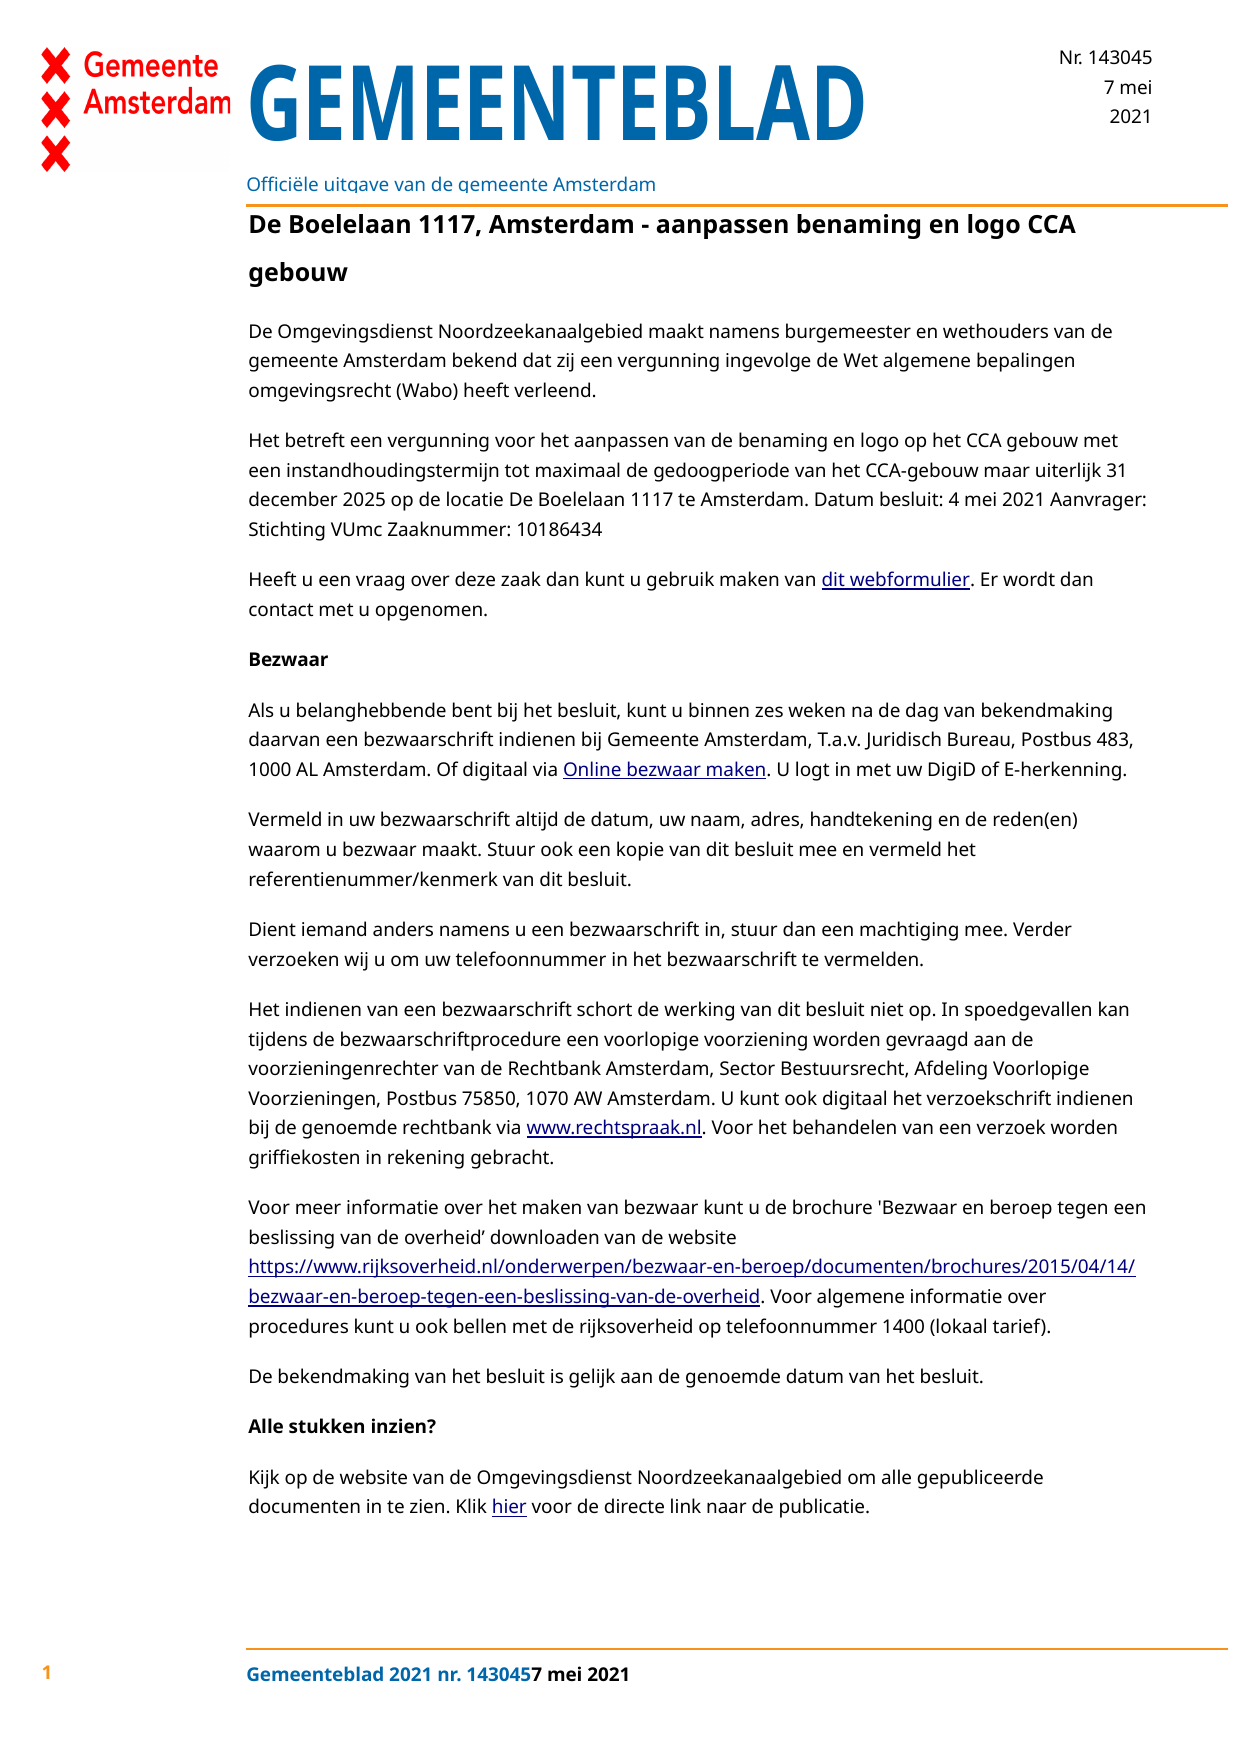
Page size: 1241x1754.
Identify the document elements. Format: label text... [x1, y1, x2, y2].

text Voor meer informatie over het maken van bezwaar kunt u de brochure 'Bezwaar en beroep tegen een beslissing van de overheid’ downloaden van de website https://www.rijksoverheid.nl/onderwerpen/bezwaar-en-beroep/documenten/brochures/2015/04/14/bezwaar-en-beroep-tegen-een-beslissing-van-de-overheid. Voor algemene informatie over procedures kunt u ook bellen met de rijksoverheid op telefoonnummer 1400 (lokaal tarief). [248, 1194, 1152, 1339]
text Het indienen van een bezwaarschrift schort de werking van dit besluit niet op. In spoedgevallen kan tijdens de bezwaarschriftprocedure een voorlopige voorziening worden gevraagd aan de voorzieningenrechter van de Rechtbank Amsterdam, Sector Bestuursrecht, Afdeling Voorlopige Voorzieningen, Postbus 75850, 1070 AW Amsterdam. U kunt ook digitaal het verzoekschrift indienen bij de genoemde rechtbank via www.rechtspraak.nl. Voor het behandelen van een verzoek worden griffiekosten in rekening gebracht. [248, 996, 1152, 1170]
text Bezwaar [248, 647, 1152, 672]
text De Omgevingsdienst Noordzeekanaalgebied maakt namens burgemeester en wethouders van de gemeente Amsterdam bekend dat zij een vergunning ingevolge de Wet algemene bepalingen omgevingsrecht (Wabo) heeft verleend. [248, 318, 1152, 403]
text Het betreft een vergunning voor het aanpassen van de benaming en logo op het CCA gebouw met een instandhoudingstermijn tot maximaal de gedoogperiode van het CCA-gebouw maar uiterlijk 31 december 2025 op de locatie De Boelelaan 1117 te Amsterdam. Datum besluit: 4 mei 2021 Aanvrager: Stichting VUmc Zaaknummer: 10186434 [248, 427, 1152, 542]
text Kijk op de website van de Omgevingsdienst Noordzeekanaalgebied om alle gepubliceerde documenten in te zien. Klik hier voor de directe link naar de publicatie. [248, 1464, 1152, 1519]
text Dient iemand anders namens u een bezwaarschrift in, stuur dan een machtiging mee. Verder verzoeken wij u om uw telefoonnummer in het bezwaarschrift te vermelden. [248, 916, 1152, 972]
text Vermeld in uw bezwaarschrift altijd de datum, uw naam, adres, handtekening en de reden(en) waarom u bezwaar maakt. Stuur ook een kopie van dit besluit mee en vermeld het referentienummer/kenmerk van dit besluit. [248, 807, 1152, 892]
text Alle stukken inzien? [248, 1414, 1152, 1439]
text De Boelelaan 1117, Amsterdam - aanpassen benaming en logo CCA gebouw [248, 207, 1152, 288]
text De bekendmaking van het besluit is gelijk aan de genoemde datum van het besluit. [248, 1363, 1152, 1389]
text Heeft u een vraag over deze zaak dan kunt u gebruik maken van dit webformulier. Er wordt dan contact met u opgenomen. [248, 567, 1152, 622]
picture [41, 47, 231, 172]
text Als u belanghebbende bent bij het besluit, kunt u binnen zes weken na de dag van bekendmaking daarvan een bezwaarschrift indienen bij Gemeente Amsterdam, T.a.v. Juridisch Bureau, Postbus 483, 1000 AL Amsterdam. Of digitaal via Online bezwaar maken. U logt in met uw DigiD of E-herkenning. [248, 697, 1152, 782]
